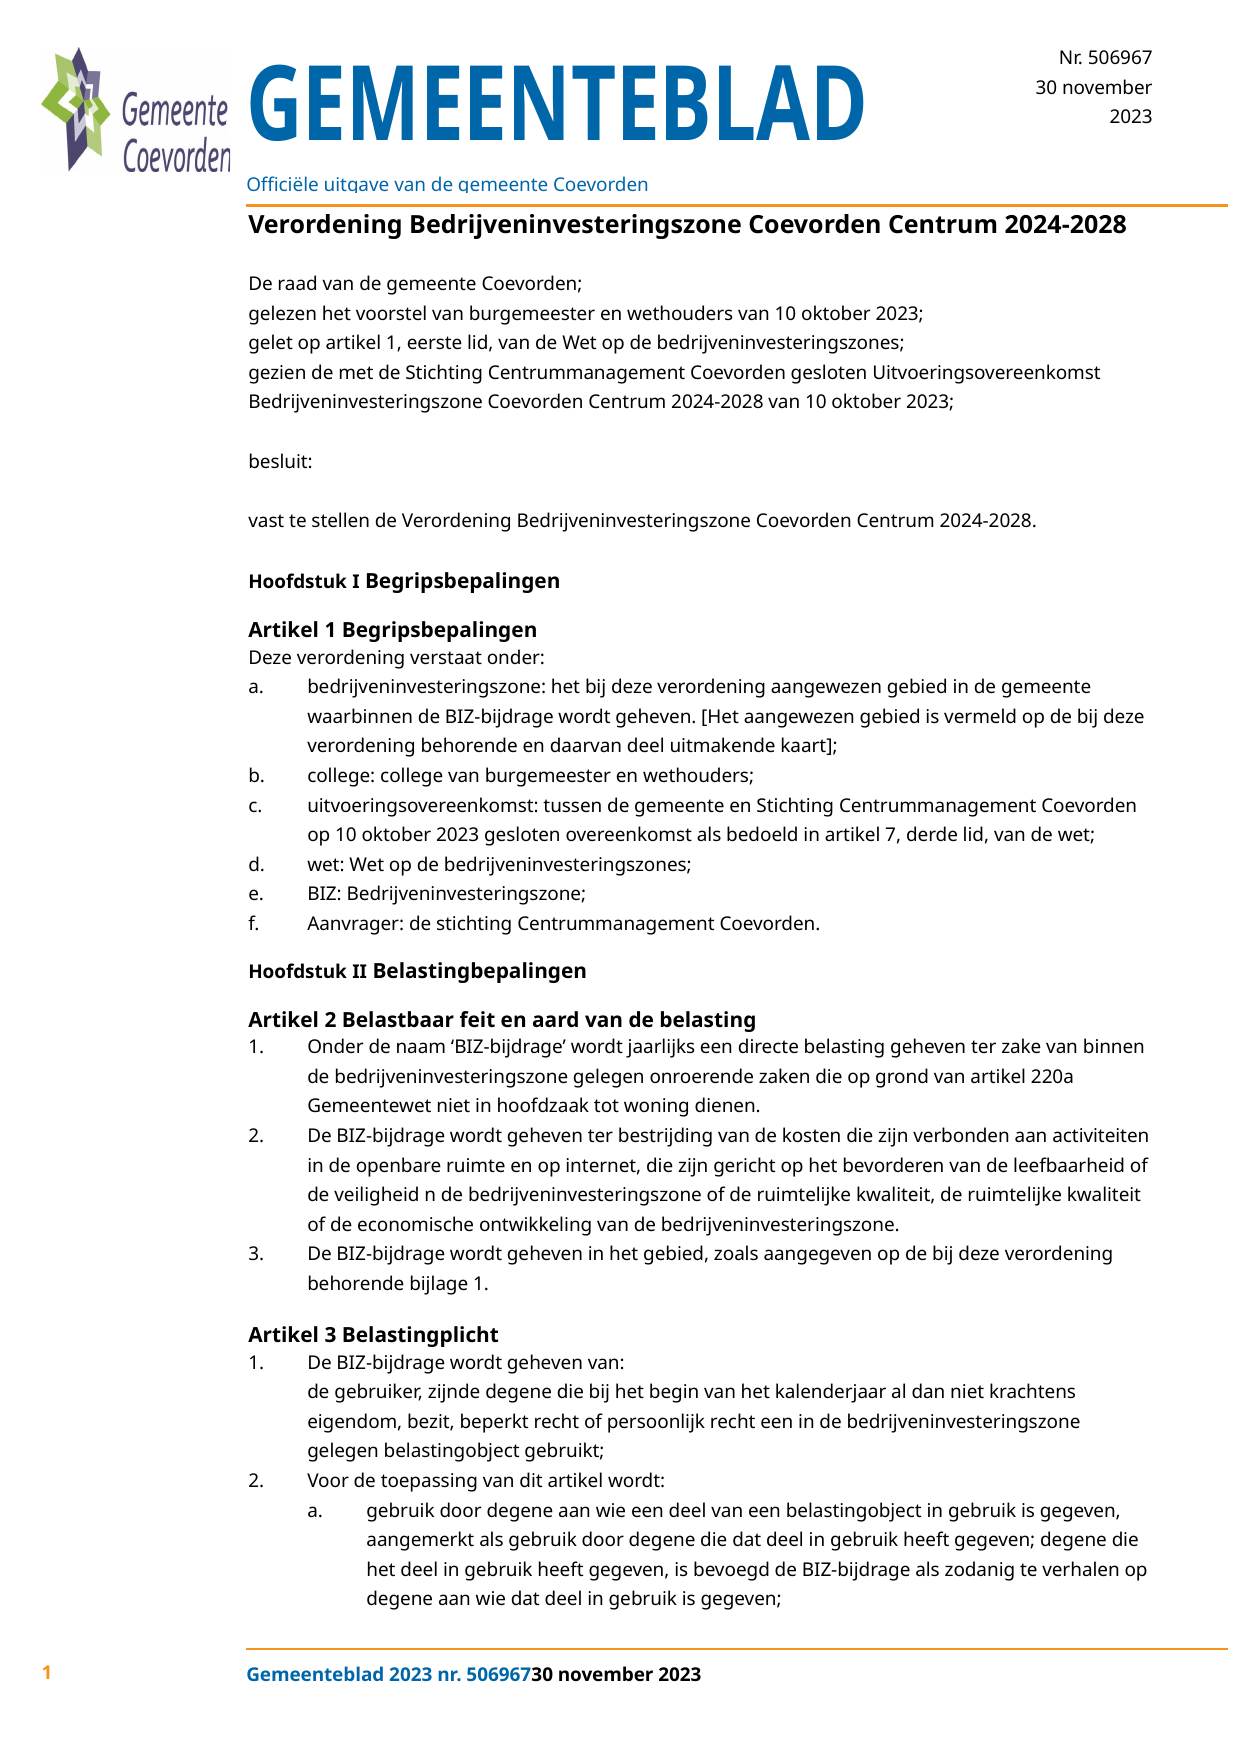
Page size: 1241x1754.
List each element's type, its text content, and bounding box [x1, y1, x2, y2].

list gebruik door degene aan wie een deel van een belastingobject in gebruik is gegeven, aangemerkt als gebruik door degene die dat deel in gebruik heeft gegeven; degene die het deel in gebruik heeft gegeven, is bevoegd de BIZ-bijdrage als zodanig te verhalen op degene aan wie dat deel in gebruik is gegeven; [307, 1497, 1152, 1611]
text gezien de met de Stichting Centrummanagement Coevorden gesloten Uitvoeringsovereenkomst Bedrijveninvesteringszone Coevorden Centrum 2024-2028 van 10 oktober 2023; [248, 359, 1152, 414]
text gelet op artikel 1, eerste lid, van de Wet op de bedrijveninvesteringszones; [248, 329, 1152, 355]
list Voor de toepassing van dit artikel wordt: [248, 1467, 1152, 1493]
list bedrijveninvesteringszone: het bij deze verordening aangewezen gebied in de gemeente waarbinnen de BIZ-bijdrage wordt geheven. [Het aangewezen gebied is vermeld op de bij deze verordening behorende en daarvan deel uitmakende kaart]; [248, 673, 1152, 758]
text Artikel 2 Belastbaar feit en aard van de belasting [248, 1005, 1152, 1033]
list uitvoeringsovereenkomst: tussen de gemeente en Stichting Centrummanagement Coevorden op 10 oktober 2023 gesloten overeenkomst als bedoeld in artikel 7, derde lid, van de wet; [248, 792, 1152, 847]
text vast te stellen de Verordening Bedrijveninvesteringszone Coevorden Centrum 2024-2028. [248, 507, 1152, 533]
text Hoofdstuk II Belastingbepalingen [248, 956, 1152, 984]
text besluit: [248, 448, 1152, 473]
list BIZ: Bedrijveninvesteringszone; [248, 881, 1152, 906]
list De BIZ-bijdrage wordt geheven in het gebied, zoals aangegeven op de bij deze verordening behorende bijlage 1. [248, 1241, 1152, 1296]
list college: college van burgemeester en wethouders; [248, 762, 1152, 788]
text Hoofdstuk I Begripsbepalingen [248, 566, 1152, 594]
text Artikel 3 Belastingplicht [248, 1321, 1152, 1349]
list de gebruiker, zijnde degene die bij het begin van het kalenderjaar al dan niet krachtens eigendom, bezit, beperkt recht of persoonlijk recht een in de bedrijveninvesteringszone gelegen belastingobject gebruikt; [248, 1378, 1152, 1463]
text Verordening Bedrijveninvesteringszone Coevorden Centrum 2024-2028 [248, 207, 1152, 241]
text Artikel 1 Begripsbepalingen [248, 615, 1152, 644]
text De raad van de gemeente Coevorden; [248, 270, 1152, 296]
list De BIZ-bijdrage wordt geheven van: [248, 1349, 1152, 1375]
text Deze verordening verstaat onder: [248, 644, 1152, 669]
picture [41, 47, 231, 172]
text gelezen het voorstel van burgemeester en wethouders van 10 oktober 2023; [248, 300, 1152, 326]
list Aanvrager: de stichting Centrummanagement Coevorden. [248, 910, 1152, 936]
list wet: Wet op de bedrijveninvesteringszones; [248, 851, 1152, 877]
list De BIZ-bijdrage wordt geheven ter bestrijding van de kosten die zijn verbonden aan activiteiten in de openbare ruimte en op internet, die zijn gericht op het bevorderen van de leefbaarheid of de veiligheid n de bedrijveninvesteringszone of de ruimtelijke kwaliteit, de ruimtelijke kwaliteit of de economische ontwikkeling van de bedrijveninvesteringszone. [248, 1122, 1152, 1237]
list Onder de naam ‘BIZ-bijdrage’ wordt jaarlijks een directe belasting geheven ter zake van binnen de bedrijveninvesteringszone gelegen onroerende zaken die op grond van artikel 220a Gemeentewet niet in hoofdzaak tot woning dienen. [248, 1033, 1152, 1118]
